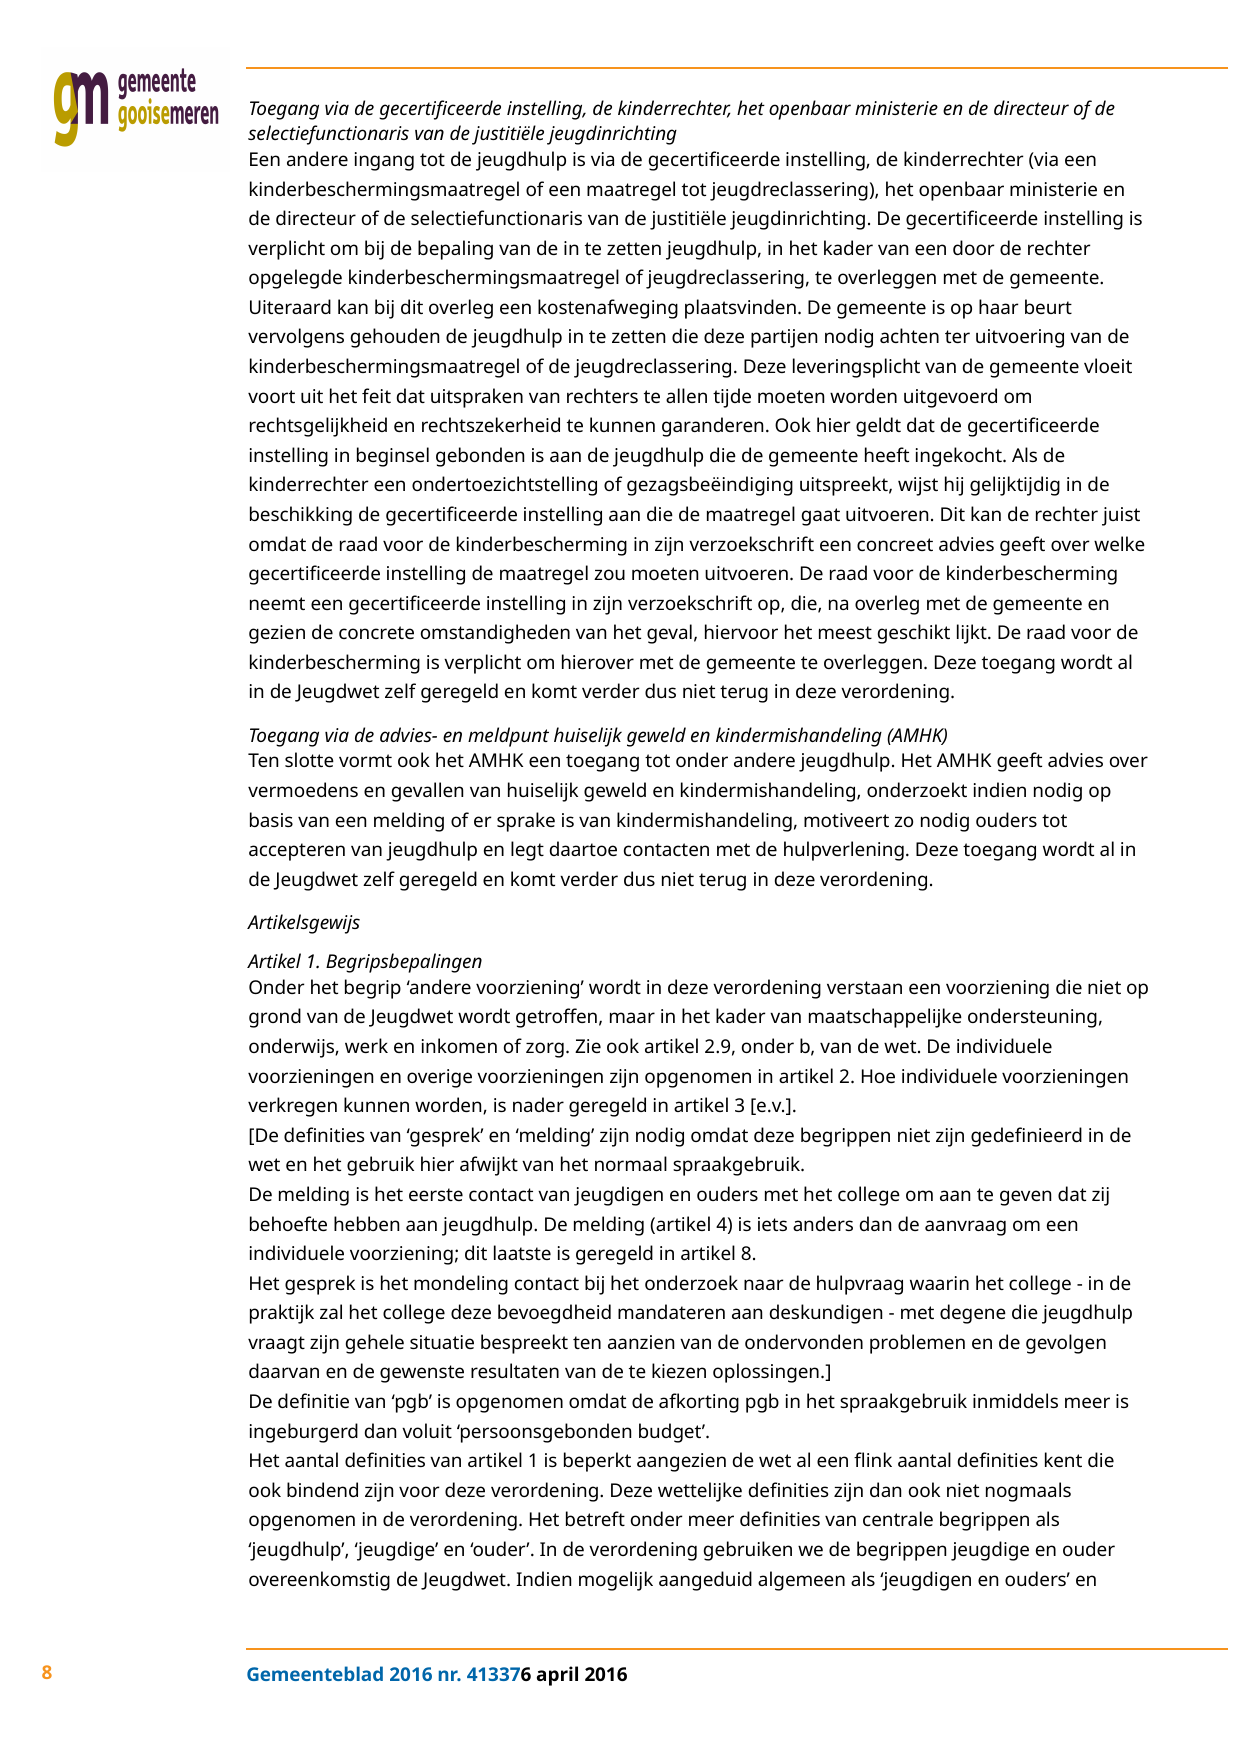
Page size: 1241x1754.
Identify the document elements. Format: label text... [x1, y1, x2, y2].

picture [41, 47, 231, 172]
text Ten slotte vormt ook het AMHK een toegang tot onder andere jeugdhulp. Het AMHK geeft advies over vermoedens en gevallen van huiselijk geweld en kindermishandeling, onderzoekt indien nodig op basis van een melding of er sprake is van kindermishandeling, motiveert zo nodig ouders tot accepteren van jeugdhulp en legt daartoe contacten met de hulpverlening. Deze toegang wordt al in de Jeugdwet zelf geregeld en komt verder dus niet terug in deze verordening. [248, 748, 1152, 892]
text Een andere ingang tot de jeugdhulp is via de gecertificeerde instelling, de kinderrechter (via een kinderbeschermingsmaatregel of een maatregel tot jeugdreclassering), het openbaar ministerie en de directeur of de selectiefunctionaris van de justitiële jeugdinrichting. De gecertificeerde instelling is verplicht om bij de bepaling van de in te zetten jeugdhulp, in het kader van een door de rechter opgelegde kinderbeschermingsmaatregel of jeugdreclassering, te overleggen met de gemeente. Uiteraard kan bij dit overleg een kostenafweging plaatsvinden. De gemeente is op haar beurt vervolgens gehouden de jeugdhulp in te zetten die deze partijen nodig achten ter uitvoering van de kinderbeschermingsmaatregel of de jeugdreclassering. Deze leveringsplicht van de gemeente vloeit voort uit het feit dat uitspraken van rechters te allen tijde moeten worden uitgevoerd om rechtsgelijkheid en rechtszekerheid te kunnen garanderen. Ook hier geldt dat de gecertificeerde instelling in beginsel gebonden is aan de jeugdhulp die de gemeente heeft ingekocht. Als de kinderrechter een ondertoezichtstelling of gezagsbeëindiging uitspreekt, wijst hij gelijktijdig in de beschikking de gecertificeerde instelling aan die de maatregel gaat uitvoeren. Dit kan de rechter juist omdat de raad voor de kinderbescherming in zijn verzoekschrift een concreet advies geeft over welke gecertificeerde instelling de maatregel zou moeten uitvoeren. De raad voor de kinderbescherming neemt een gecertificeerde instelling in zijn verzoekschrift op, die, na overleg met de gemeente en gezien de concrete omstandigheden van het geval, hiervoor het meest geschikt lijkt. De raad voor de kinderbescherming is verplicht om hierover met de gemeente te overleggen. Deze toegang wordt al in de Jeugdwet zelf geregeld en komt verder dus niet terug in deze verordening. [248, 146, 1152, 704]
text Toegang via de advies- en meldpunt huiselijk geweld en kindermishandeling (AMHK) [248, 722, 1152, 748]
text Het gesprek is het mondeling contact bij het onderzoek naar de hulpvraag waarin het college - in de praktijk zal het college deze bevoegdheid mandateren aan deskundigen - met degene die jeugdhulp vraagt zijn gehele situatie bespreekt ten aanzien van de ondervonden problemen en de gevolgen daarvan en de gewenste resultaten van de te kiezen oplossingen.] [248, 1270, 1152, 1384]
text Onder het begrip ‘andere voorziening’ wordt in deze verordening verstaan een voorziening die niet op grond van de Jeugdwet wordt getroffen, maar in het kader van maatschappelijke ondersteuning, onderwijs, werk en inkomen of zorg. Zie ook artikel 2.9, onder b, van de wet. De individuele voorzieningen en overige voorzieningen zijn opgenomen in artikel 2. Hoe individuele voorzieningen verkregen kunnen worden, is nader geregeld in artikel 3 [e.v.]. [248, 974, 1152, 1118]
text Artikel 1. Begripsbepalingen [248, 948, 1152, 974]
text De melding is het eerste contact van jeugdigen en ouders met het college om aan te geven dat zij behoefte hebben aan jeugdhulp. De melding (artikel 4) is iets anders dan de aanvraag om een individuele voorziening; dit laatste is geregeld in artikel 8. [248, 1181, 1152, 1266]
text Artikelsgewijs [248, 909, 1152, 935]
text De definitie van ‘pgb’ is opgenomen omdat de afkorting pgb in het spraakgebruik inmiddels meer is ingeburgerd dan voluit ‘persoonsgebonden budget’. [248, 1388, 1152, 1443]
text Toegang via de gecertificeerde instelling, de kinderrechter, het openbaar ministerie en de directeur of de selectiefunctionaris van de justitiële jeugdinrichting [248, 95, 1152, 146]
text [De definities van ‘gesprek’ en ‘melding’ zijn nodig omdat deze begrippen niet zijn gedefinieerd in de wet en het gebruik hier afwijkt van het normaal spraakgebruik. [248, 1122, 1152, 1177]
text Het aantal definities van artikel 1 is beperkt aangezien de wet al een flink aantal definities kent die ook bindend zijn voor deze verordening. Deze wettelijke definities zijn dan ook niet nogmaals opgenomen in de verordening. Het betreft onder meer definities van centrale begrippen als ‘jeugdhulp’, ‘jeugdige’ en ‘ouder’. In de verordening gebruiken we de begrippen jeugdige en ouder overeenkomstig de Jeugdwet. Indien mogelijk aangeduid algemeen als ‘jeugdigen en ouders’ en [248, 1447, 1152, 1591]
